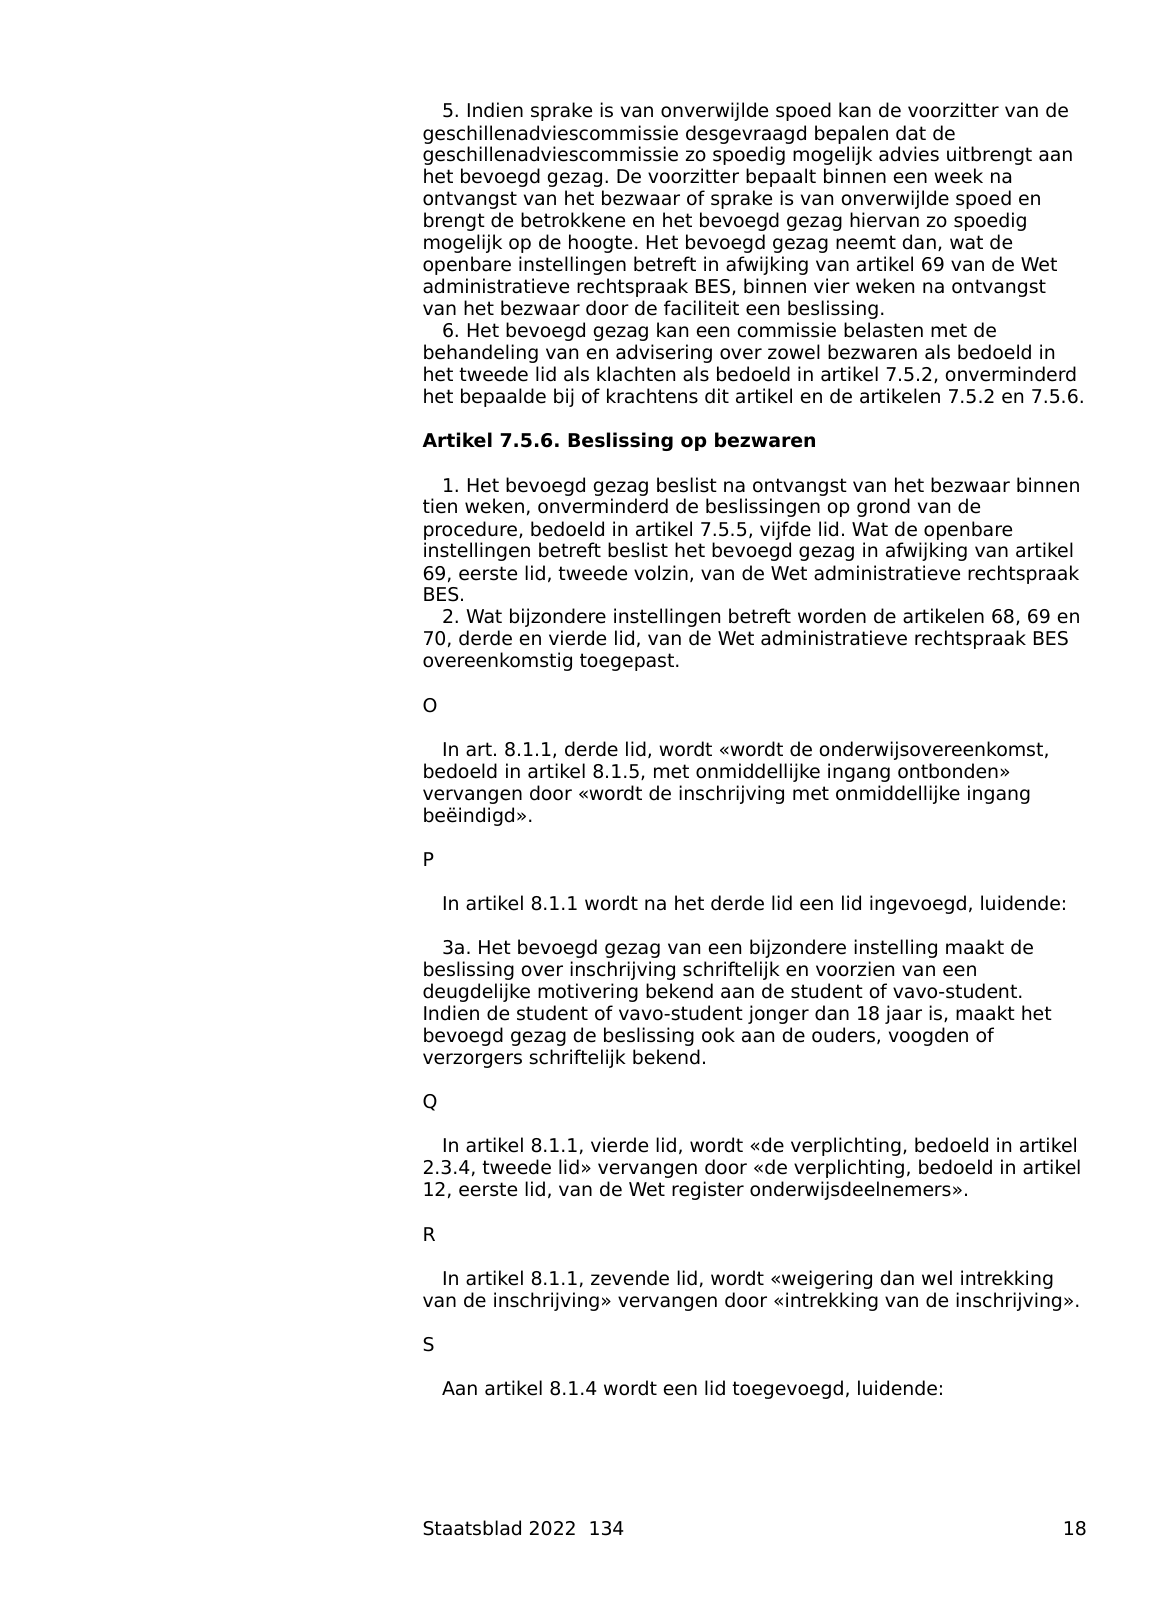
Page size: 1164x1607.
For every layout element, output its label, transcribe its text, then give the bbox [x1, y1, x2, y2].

text 2. Wat bijzondere instellingen betreft worden de artikelen 68, 69 en 70, derde en vierde lid, van de Wet administratieve rechtspraak BES overeenkomstig toegepast. [422, 606, 1087, 672]
text Q [422, 1091, 1087, 1113]
text S [422, 1334, 1087, 1356]
text 5. Indien sprake is van onverwijlde spoed kan de voorzitter van de geschillenadviescommissie desgevraagd bepalen dat de geschillenadviescommissie zo spoedig mogelijk advies uitbrengt aan het bevoegd gezag. De voorzitter bepaalt binnen een week na ontvangst van het bezwaar of sprake is van onverwijlde spoed en brengt de betrokkene en het bevoegd gezag hiervan zo spoedig mogelijk op de hoogte. Het bevoegd gezag neemt dan, wat de openbare instellingen betreft in afwijking van artikel 69 van de Wet administratieve rechtspraak BES, binnen vier weken na ontvangst van het bezwaar door de faciliteit een beslissing. [422, 100, 1087, 320]
text 1. Het bevoegd gezag beslist na ontvangst van het bezwaar binnen tien weken, onverminderd de beslissingen op grond van de procedure, bedoeld in artikel 7.5.5, vijfde lid. Wat de openbare instellingen betreft beslist het bevoegd gezag in afwijking van artikel 69, eerste lid, tweede volzin, van de Wet administratieve rechtspraak BES. [422, 474, 1087, 606]
text 3a. Het bevoegd gezag van een bijzondere instelling maakt de beslissing over inschrijving schriftelijk en voorzien van een deugdelijke motivering bekend aan de student of vavo-student. Indien de student of vavo-student jonger dan 18 jaar is, maakt het bevoegd gezag de beslissing ook aan de ouders, voogden of verzorgers schriftelijk bekend. [422, 937, 1087, 1069]
text In artikel 8.1.1, vierde lid, wordt «de verplichting, bedoeld in artikel 2.3.4, tweede lid» vervangen door «de verplichting, bedoeld in artikel 12, eerste lid, van de Wet register onderwijsdeelnemers». [422, 1135, 1087, 1201]
text Aan artikel 8.1.4 wordt een lid toegevoegd, luidende: [422, 1378, 1087, 1400]
text In artikel 8.1.1, zevende lid, wordt «weigering dan wel intrekking van de inschrijving» vervangen door «intrekking van de inschrijving». [422, 1268, 1087, 1312]
text In art. 8.1.1, derde lid, wordt «wordt de onderwijsovereenkomst, bedoeld in artikel 8.1.5, met onmiddellijke ingang ontbonden» vervangen door «wordt de inschrijving met onmiddellijke ingang beëindigd». [422, 739, 1087, 827]
text O [422, 694, 1087, 716]
text P [422, 849, 1087, 871]
text 6. Het bevoegd gezag kan een commissie belasten met de behandeling van en advisering over zowel bezwaren als bedoeld in het tweede lid als klachten als bedoeld in artikel 7.5.2, onverminderd het bepaalde bij of krachtens dit artikel en de artikelen 7.5.2 en 7.5.6. [422, 320, 1087, 408]
subtitle Artikel 7.5.6. Beslissing op bezwaren [422, 430, 1087, 452]
text R [422, 1223, 1087, 1245]
text In artikel 8.1.1 wordt na het derde lid een lid ingevoegd, luidende: [422, 893, 1087, 915]
